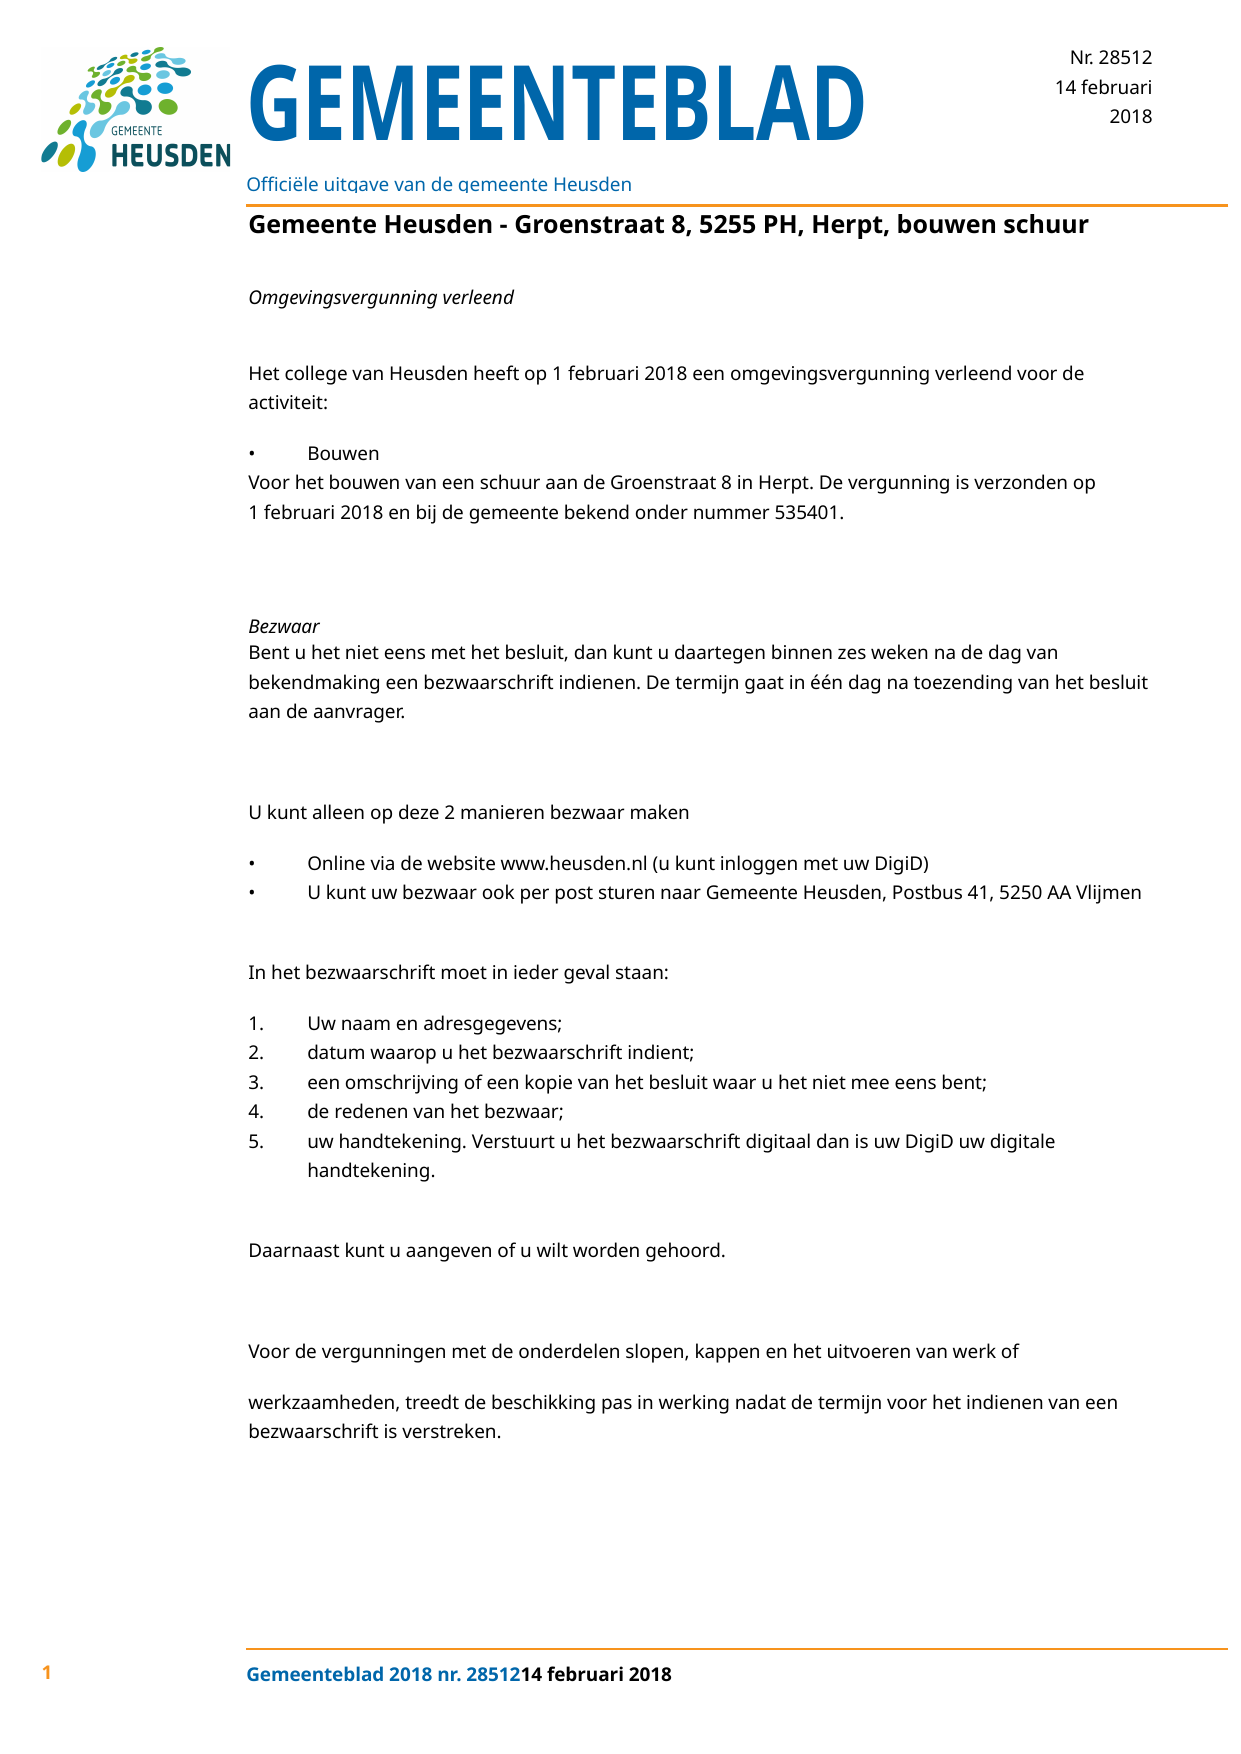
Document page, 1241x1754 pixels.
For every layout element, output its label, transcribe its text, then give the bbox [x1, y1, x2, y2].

list Uw naam en adresgegevens; [248, 1010, 1152, 1035]
list Online via de website www.heusden.nl (u kunt inloggen met uw DigiD) [248, 850, 1152, 875]
text Daarnaast kunt u aangeven of u wilt worden gehoord. [248, 1238, 1152, 1263]
text Bezwaar [248, 613, 1152, 639]
text Gemeente Heusden - Groenstraat 8, 5255 PH, Herpt, bouwen schuur [248, 207, 1152, 241]
text In het bezwaarschrift moet in ieder geval staan: [248, 959, 1152, 985]
list U kunt uw bezwaar ook per post sturen naar Gemeente Heusden, Postbus 41, 5250 AA Vlijmen [248, 879, 1152, 905]
text Voor het bouwen van een schuur aan de Groenstraat 8 in Herpt. De vergunning is verzonden op 1 februari 2018 en bij de gemeente bekend onder nummer 535401. [248, 469, 1152, 525]
list een omschrijving of een kopie van het besluit waar u het niet mee eens bent; [248, 1069, 1152, 1094]
text Bent u het niet eens met het besluit, dan kunt u daartegen binnen zes weken na de dag van bekendmaking een bezwaarschrift indienen. De termijn gaat in één dag na toezending van het besluit aan de aanvrager. [248, 639, 1152, 724]
text Voor de vergunningen met de onderdelen slopen, kappen en het uitvoeren van werk of [248, 1338, 1152, 1364]
text Omgevingsvergunning verleend [248, 284, 1152, 309]
text Het college van Heusden heeft op 1 februari 2018 een omgevingsvergunning verleend voor de activiteit: [248, 360, 1152, 415]
list Bouwen [248, 440, 1152, 466]
text U kunt alleen op deze 2 manieren bezwaar maken [248, 799, 1152, 825]
text werkzaamheden, treedt de beschikking pas in werking nadat de termijn voor het indienen van een bezwaarschrift is verstreken. [248, 1389, 1152, 1444]
list de redenen van het bezwaar; [248, 1098, 1152, 1124]
list uw handtekening. Verstuurt u het bezwaarschrift digitaal dan is uw DigiD uw digitale handtekening. [248, 1128, 1152, 1183]
list datum waarop u het bezwaarschrift indient; [248, 1039, 1152, 1065]
picture [41, 47, 231, 172]
